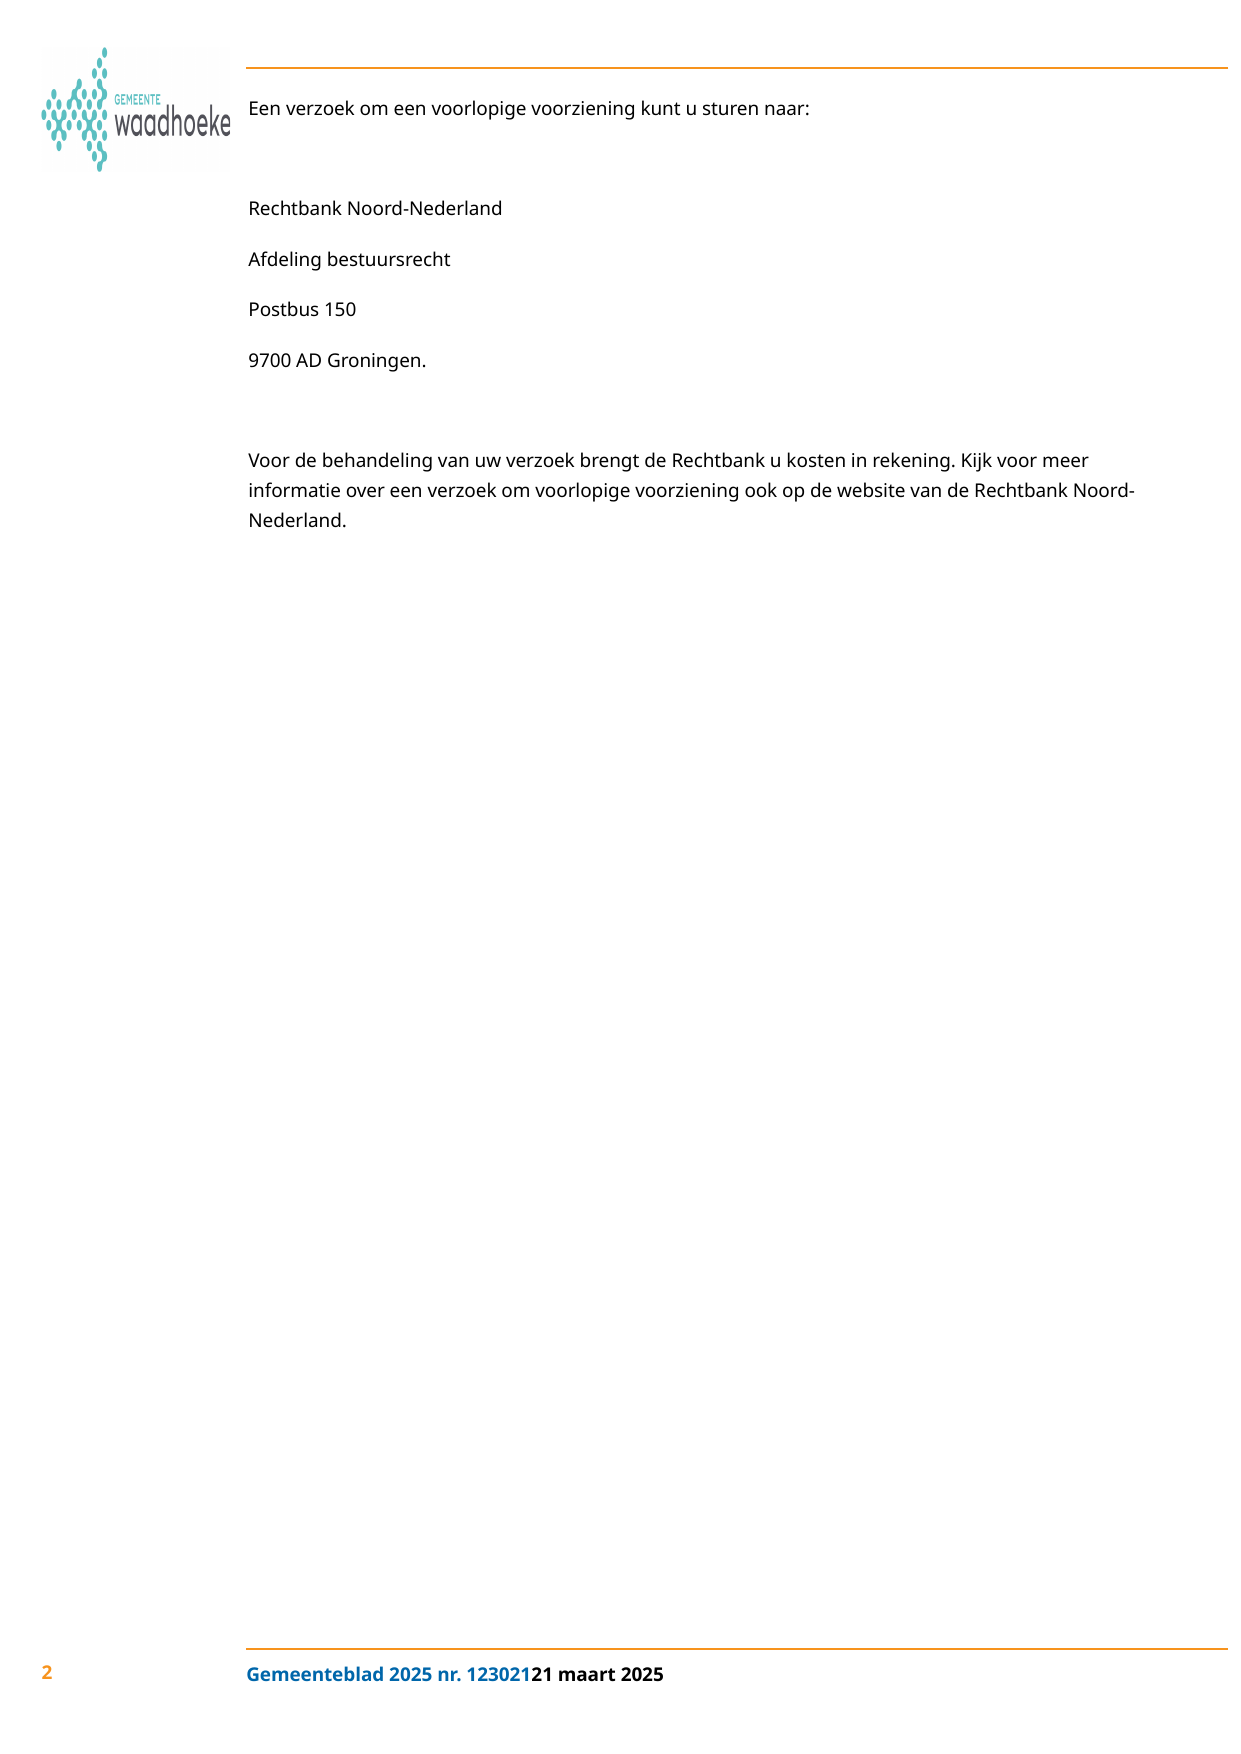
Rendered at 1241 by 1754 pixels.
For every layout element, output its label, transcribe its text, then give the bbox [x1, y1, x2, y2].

text Rechtbank Noord-Nederland [248, 196, 1152, 221]
text Voor de behandeling van uw verzoek brengt de Rechtbank u kosten in rekening. Kijk voor meer informatie over een verzoek om voorlopige voorziening ook op de website van de Rechtbank Noord-Nederland. [248, 448, 1152, 533]
text Postbus 150 [248, 296, 1152, 322]
text Afdeling bestuursrecht [248, 246, 1152, 272]
text Een verzoek om een voorlopige voorziening kunt u sturen naar: [248, 95, 1152, 121]
picture [41, 47, 231, 172]
text 9700 AD Groningen. [248, 347, 1152, 373]
